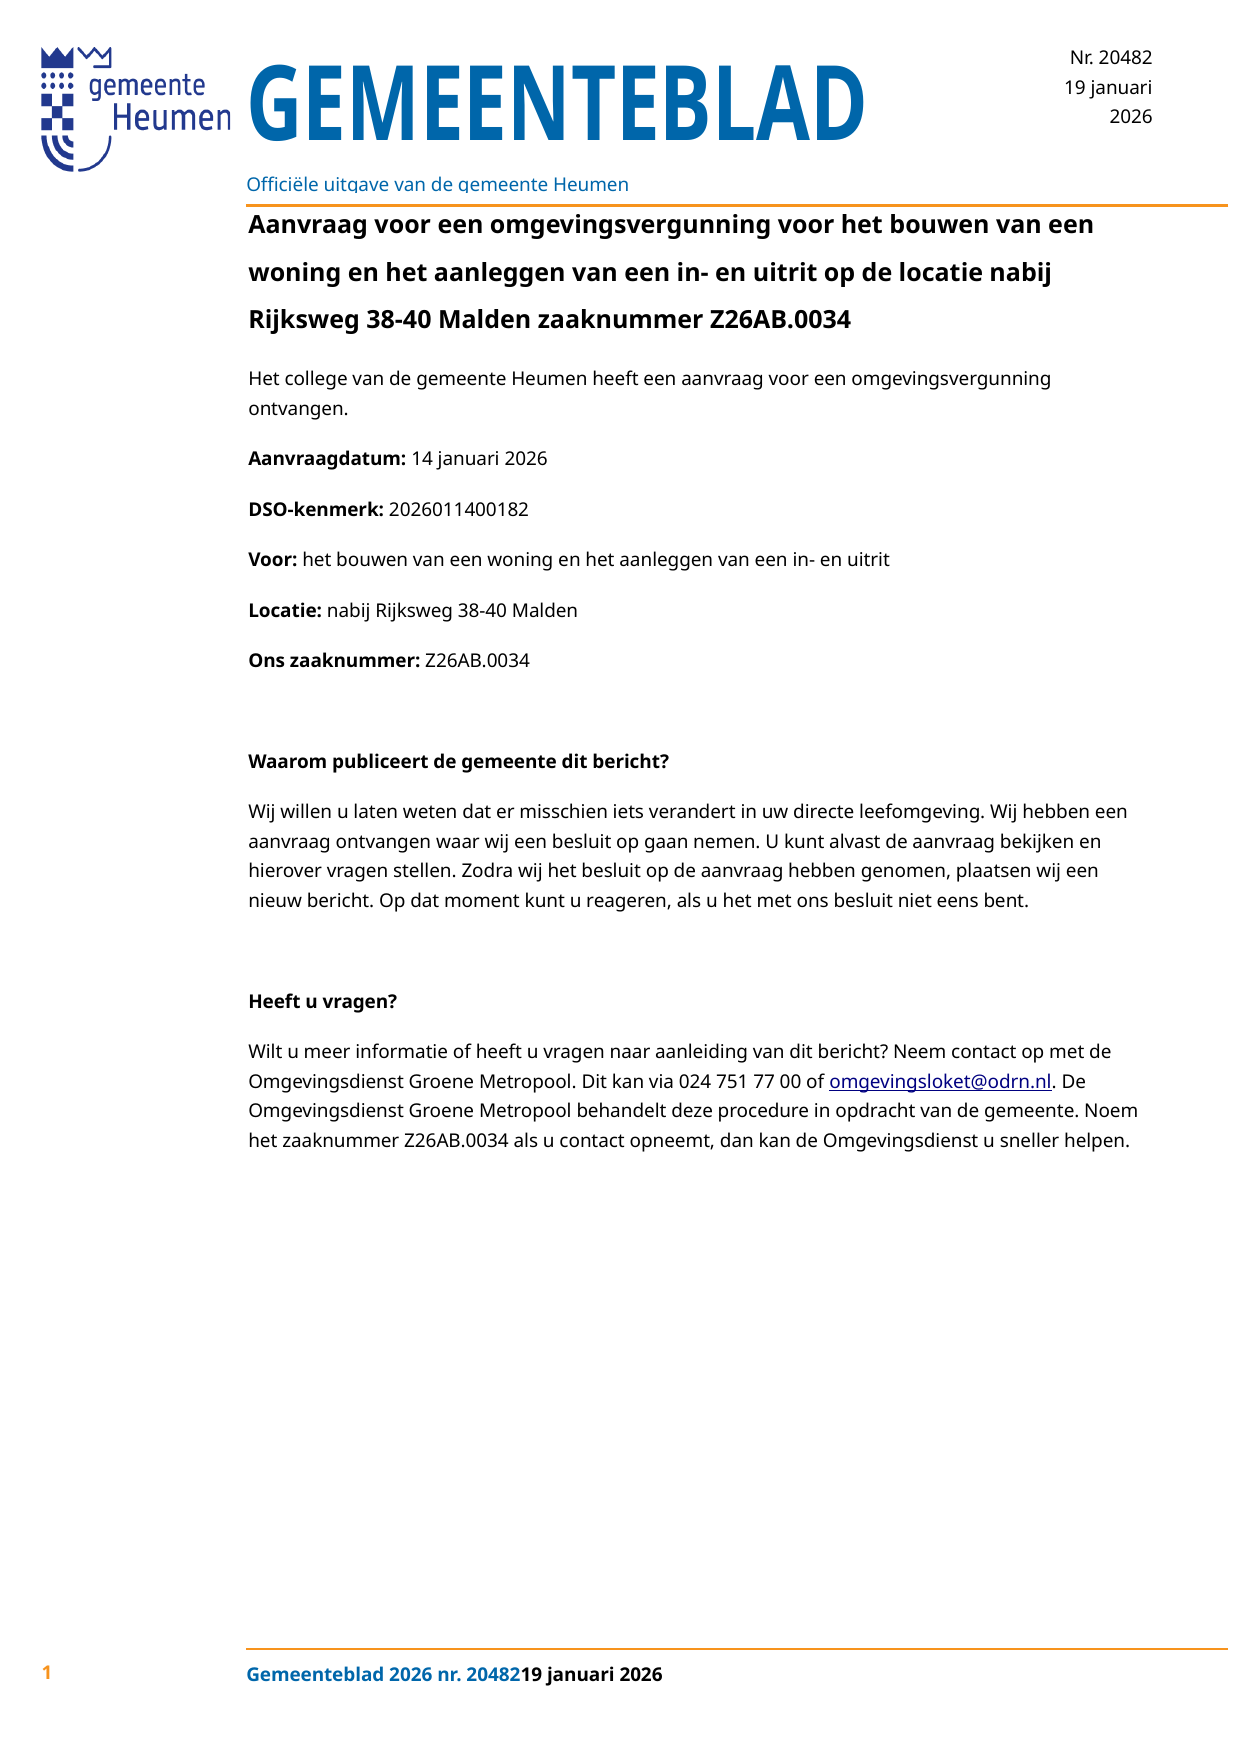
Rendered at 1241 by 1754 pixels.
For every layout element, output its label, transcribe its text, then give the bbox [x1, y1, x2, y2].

text Aanvraagdatum: 14 januari 2026 [248, 446, 1152, 471]
text Aanvraag voor een omgevingsvergunning voor het bouwen van een woning en het aanleggen van een in- en uitrit op de locatie nabij Rijksweg 38-40 Malden zaaknummer Z26AB.0034 [248, 207, 1152, 336]
picture [41, 47, 231, 172]
text Wilt u meer informatie of heeft u vragen naar aanleiding van dit bericht? Neem contact op met de Omgevingsdienst Groene Metropool. Dit kan via 024 751 77 00 of omgevingsloket@odrn.nl. De Omgevingsdienst Groene Metropool behandelt deze procedure in opdracht van de gemeente. Noem het zaaknummer Z26AB.0034 als u contact opneemt, dan kan de Omgevingsdienst u sneller helpen. [248, 1038, 1152, 1153]
text Voor: het bouwen van een woning en het aanleggen van een in- en uitrit [248, 546, 1152, 572]
text Waarom publiceert de gemeente dit bericht? [248, 748, 1152, 774]
text Ons zaaknummer: Z26AB.0034 [248, 647, 1152, 673]
text Locatie: nabij Rijksweg 38-40 Malden [248, 597, 1152, 622]
text Wij willen u laten weten dat er misschien iets verandert in uw directe leefomgeving. Wij hebben een aanvraag ontvangen waar wij een besluit op gaan nemen. U kunt alvast de aanvraag bekijken en hierover vragen stellen. Zodra wij het besluit op de aanvraag hebben genomen, plaatsen wij een nieuw bericht. Op dat moment kunt u reageren, als u het met ons besluit niet eens bent. [248, 798, 1152, 913]
text Heeft u vragen? [248, 988, 1152, 1014]
text DSO-kenmerk: 2026011400182 [248, 496, 1152, 522]
text Het college van de gemeente Heumen heeft een aanvraag voor een omgevingsvergunning ontvangen. [248, 366, 1152, 421]
